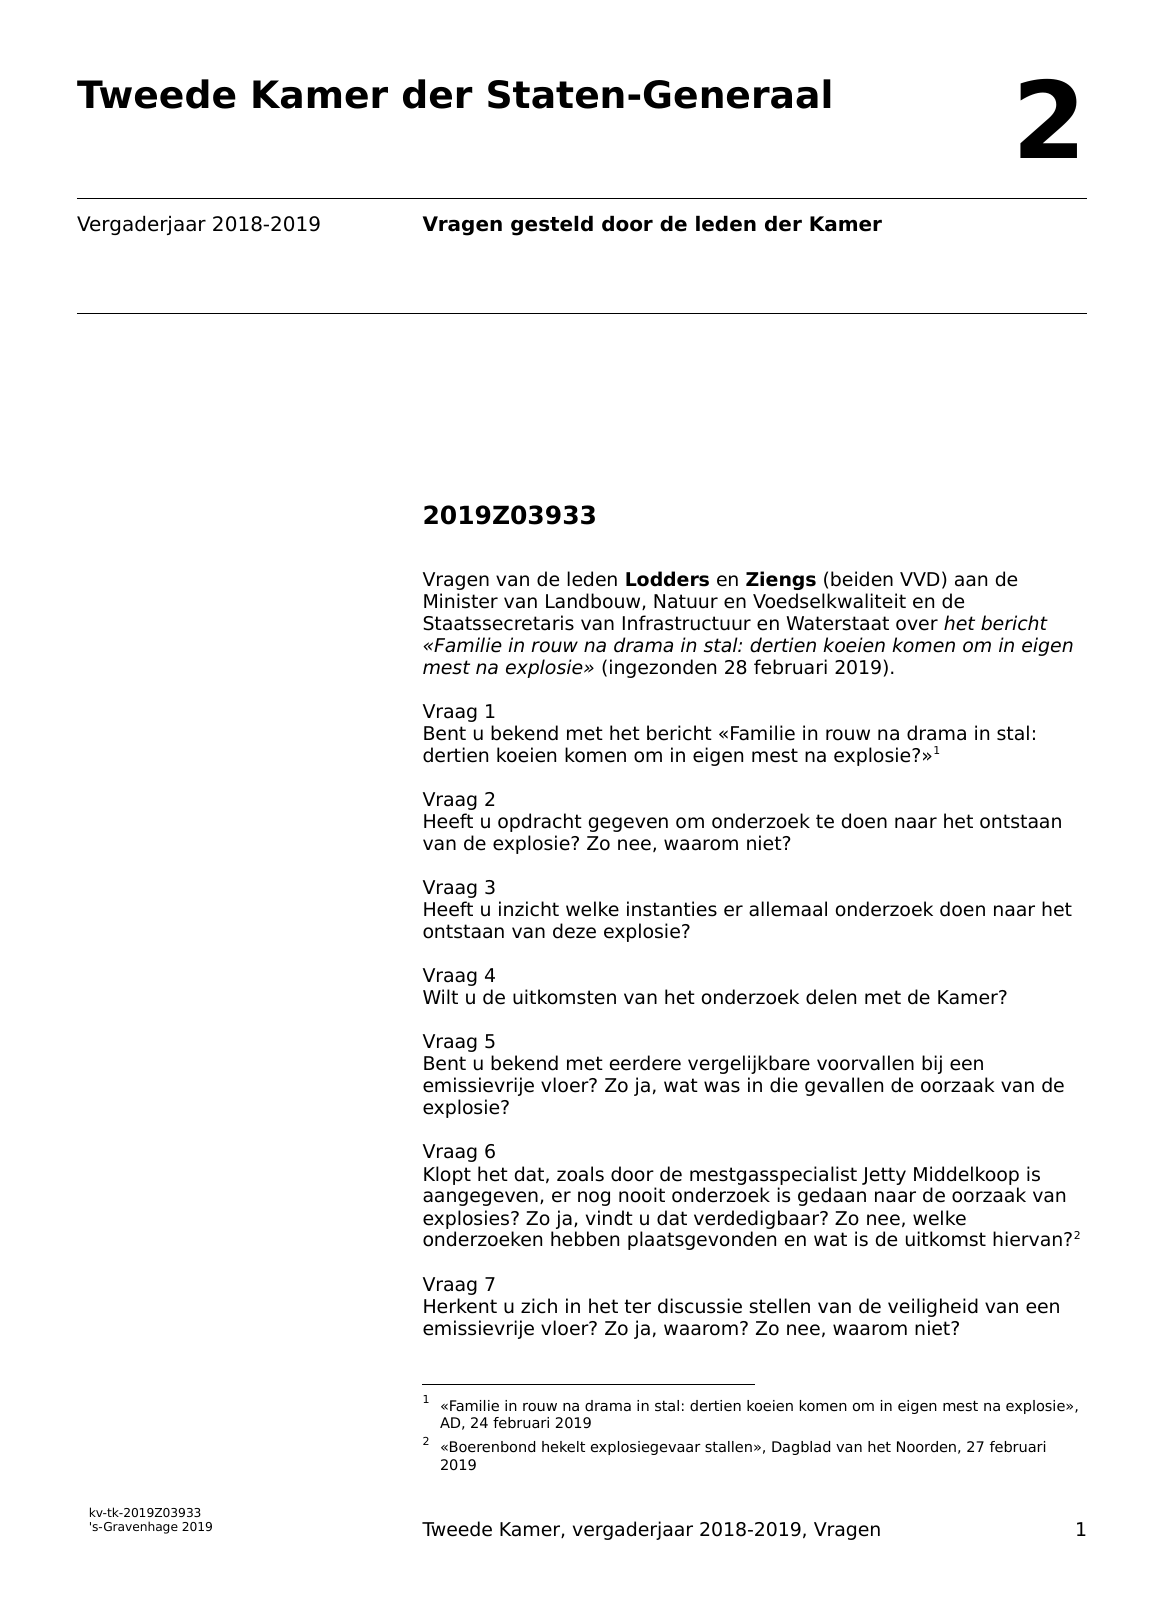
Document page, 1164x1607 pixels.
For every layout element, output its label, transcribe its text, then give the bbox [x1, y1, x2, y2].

table_cell Vergaderjaar 2018-2019 [77, 199, 422, 313]
text Vraag 7 [422, 1273, 1087, 1296]
text Vraag 4 [422, 965, 1087, 987]
text 's-Gravenhage 2019 [88, 1520, 323, 1534]
text Vragen van de leden Lodders en Ziengs (beiden VVD) aan de Minister van Landbouw, Natuur en Voedselkwaliteit en de Staatssecretaris van Infrastructuur en Waterstaat over het bericht «Familie in rouw na drama in stal: dertien koeien komen om in eigen mest na explosie» (ingezonden 28 februari 2019). [422, 569, 1087, 679]
text Heeft u inzicht welke instanties er allemaal onderzoek doen naar het ontstaan van deze explosie? [422, 899, 1087, 943]
text Herkent u zich in het ter discussie stellen van de veiligheid van een emissievrije vloer? Zo ja, waarom? Zo nee, waarom niet? [422, 1296, 1087, 1339]
text Heeft u opdracht gegeven om onderzoek te doen naar het ontstaan van de explosie? Zo nee, waarom niet? [422, 811, 1087, 855]
table_header 2 [886, 59, 1087, 198]
text Wilt u de uitkomsten van het onderzoek delen met de Kamer? [422, 987, 1087, 1009]
text Bent u bekend met eerdere vergelijkbare voorvallen bij een emissievrije vloer? Zo ja, wat was in die gevallen de oorzaak van de explosie? [422, 1053, 1087, 1119]
text 2019Z03933 [422, 501, 1087, 531]
text kv-tk-2019Z03933 [88, 1506, 323, 1520]
text «Familie in rouw na drama in stal: dertien koeien komen om in eigen mest na explosie», AD, 24 februari 2019 [422, 1393, 1087, 1432]
table_header Tweede Kamer der Staten-Generaal [77, 59, 886, 198]
text Vraag 6 [422, 1141, 1087, 1163]
text «Boerenbond hekelt explosiegevaar stallen», Dagblad van het Noorden, 27 februari 2019 [422, 1435, 1087, 1474]
text Vraag 1 [422, 701, 1087, 723]
text Vraag 3 [422, 877, 1087, 899]
text Vraag 2 [422, 789, 1087, 811]
text Vraag 5 [422, 1031, 1087, 1053]
text Klopt het dat, zoals door de mestgasspecialist Jetty Middelkoop is aangegeven, er nog nooit onderzoek is gedaan naar de oorzaak van explosies? Zo ja, vindt u dat verdedigbaar? Zo nee, welke onderzoeken hebben plaatsgevonden en wat is de uitkomst hiervan? [422, 1163, 1087, 1251]
text Bent u bekend met het bericht «Familie in rouw na drama in stal: dertien koeien komen om in eigen mest na explosie?» [422, 723, 1087, 767]
table_cell Vragen gesteld door de leden der Kamer [422, 199, 1087, 313]
